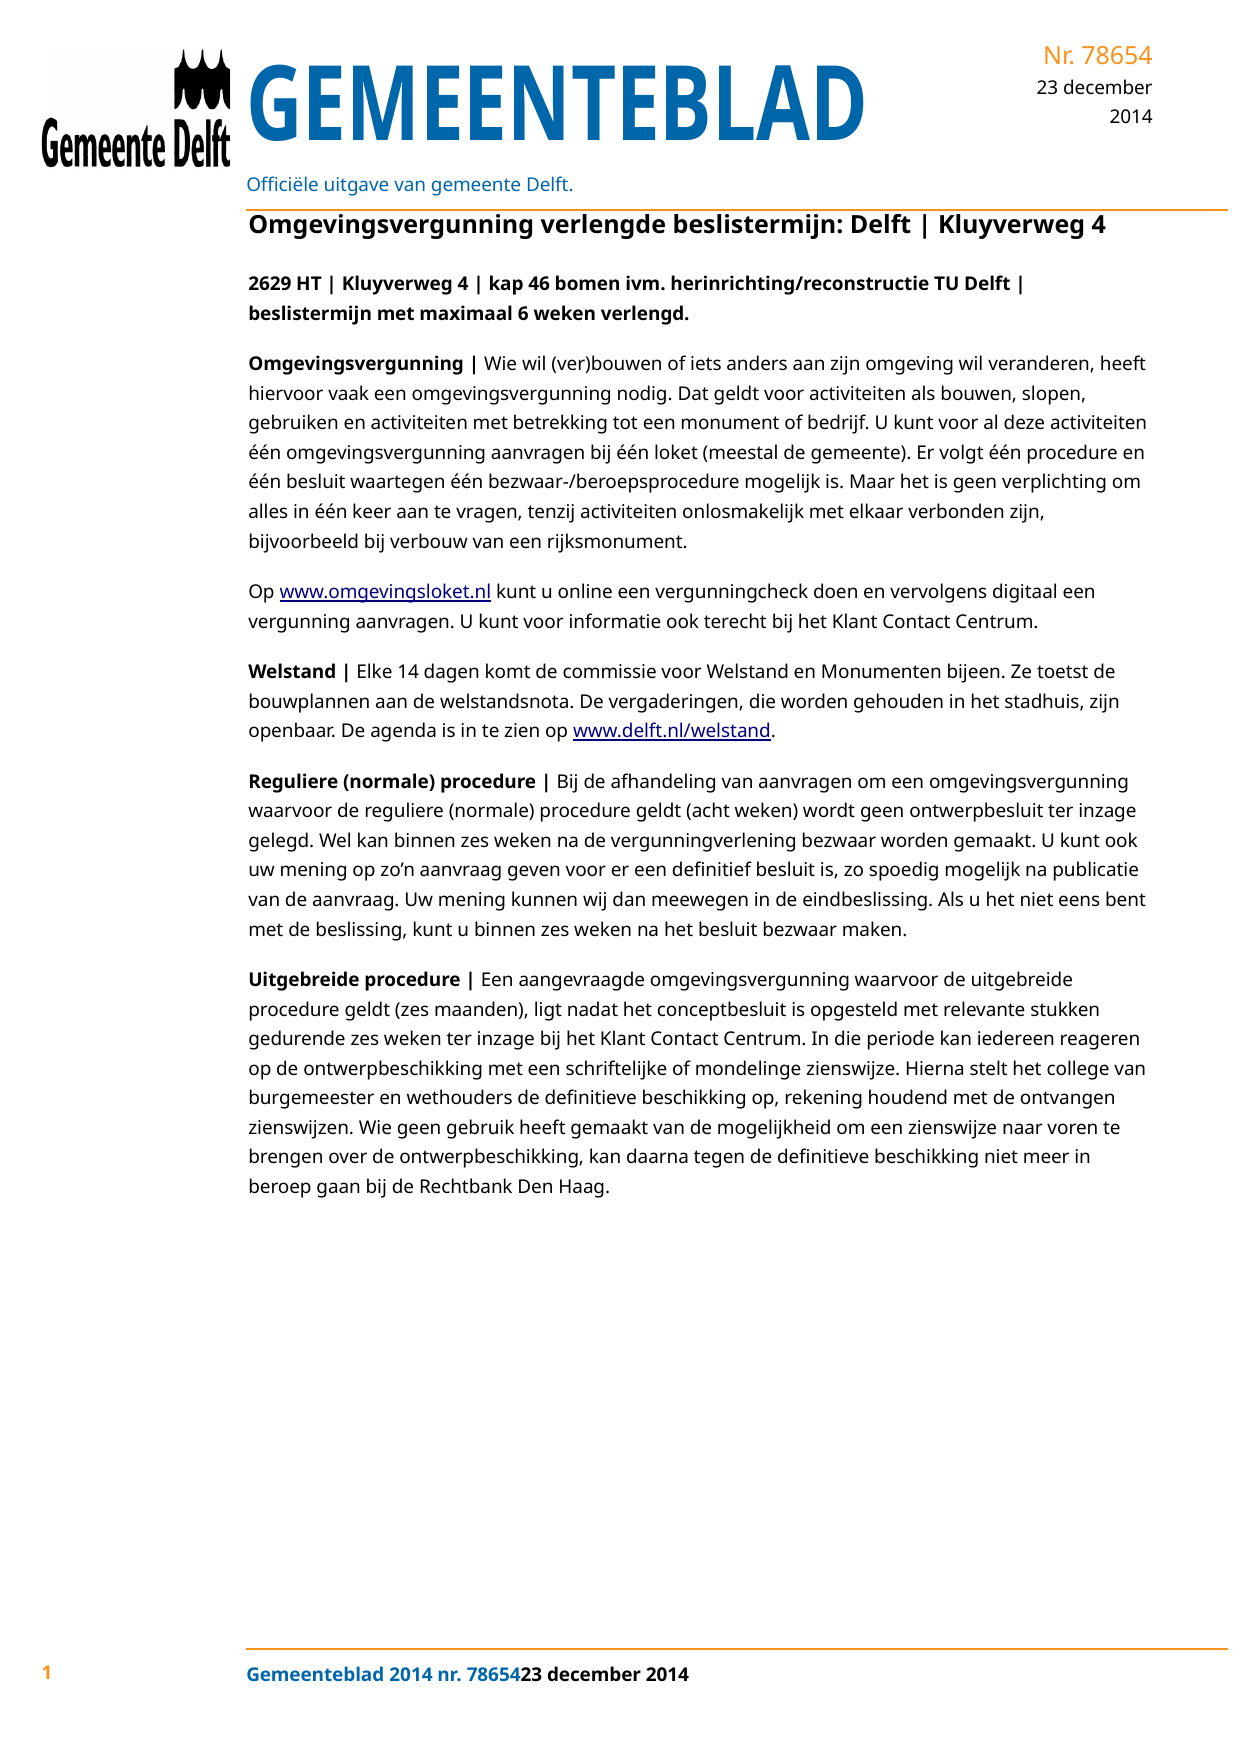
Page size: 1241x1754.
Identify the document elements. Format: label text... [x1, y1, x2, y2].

picture [41, 47, 231, 172]
text Uitgebreide procedure | Een aangevraagde omgevingsvergunning waarvoor de uitgebreide procedure geldt (zes maanden), ligt nadat het conceptbesluit is opgesteld met relevante stukken gedurende zes weken ter inzage bij het Klant Contact Centrum. In die periode kan iedereen reageren op de ontwerpbeschikking met een schriftelijke of mondelinge zienswijze. Hierna stelt het college van burgemeester en wethouders de definitieve beschikking op, rekening houdend met de ontvangen zienswijzen. Wie geen gebruik heeft gemaakt van de mogelijkheid om een zienswijze naar voren te brengen over de ontwerpbeschikking, kan daarna tegen de definitieve beschikking niet meer in beroep gaan bij de Rechtbank Den Haag. [248, 966, 1152, 1199]
text Omgevingsvergunning | Wie wil (ver)bouwen of iets anders aan zijn omgeving wil veranderen, heeft hiervoor vaak een omgevingsvergunning nodig. Dat geldt voor activiteiten als bouwen, slopen, gebruiken en activiteiten met betrekking tot een monument of bedrijf. U kunt voor al deze activiteiten één omgevingsvergunning aanvragen bij één loket (meestal de gemeente). Er volgt één procedure en één besluit waartegen één bezwaar-/beroepsprocedure mogelijk is. Maar het is geen verplichting om alles in één keer aan te vragen, tenzij activiteiten onlosmakelijk met elkaar verbonden zijn, bijvoorbeeld bij verbouw van een rijksmonument. [248, 350, 1152, 553]
text Omgevingsvergunning verlengde beslistermijn: Delft | Kluyverweg 4 [248, 211, 1152, 241]
text Welstand | Elke 14 dagen komt de commissie voor Welstand en Monumenten bijeen. Ze toetst de bouwplannen aan de welstandsnota. De vergaderingen, die worden gehouden in het stadhuis, zijn openbaar. De agenda is in te zien op www.delft.nl/welstand. [248, 658, 1152, 743]
text 2629 HT | Kluyverweg 4 | kap 46 bomen ivm. herinrichting/reconstructie TU Delft | beslistermijn met maximaal 6 weken verlengd. [248, 270, 1152, 326]
text Reguliere (normale) procedure | Bij de afhandeling van aanvragen om een omgevingsvergunning waarvoor de reguliere (normale) procedure geldt (acht weken) wordt geen ontwerpbesluit ter inzage gelegd. Wel kan binnen zes weken na de vergunningverlening bezwaar worden gemaakt. U kunt ook uw mening op zo’n aanvraag geven voor er een definitief besluit is, zo spoedig mogelijk na publicatie van de aanvraag. Uw mening kunnen wij dan meewegen in de eindbeslissing. Als u het niet eens bent met de beslissing, kunt u binnen zes weken na het besluit bezwaar maken. [248, 768, 1152, 941]
text Op www.omgevingsloket.nl kunt u online een vergunningcheck doen en vervolgens digitaal een vergunning aanvragen. U kunt voor informatie ook terecht bij het Klant Contact Centrum. [248, 578, 1152, 633]
